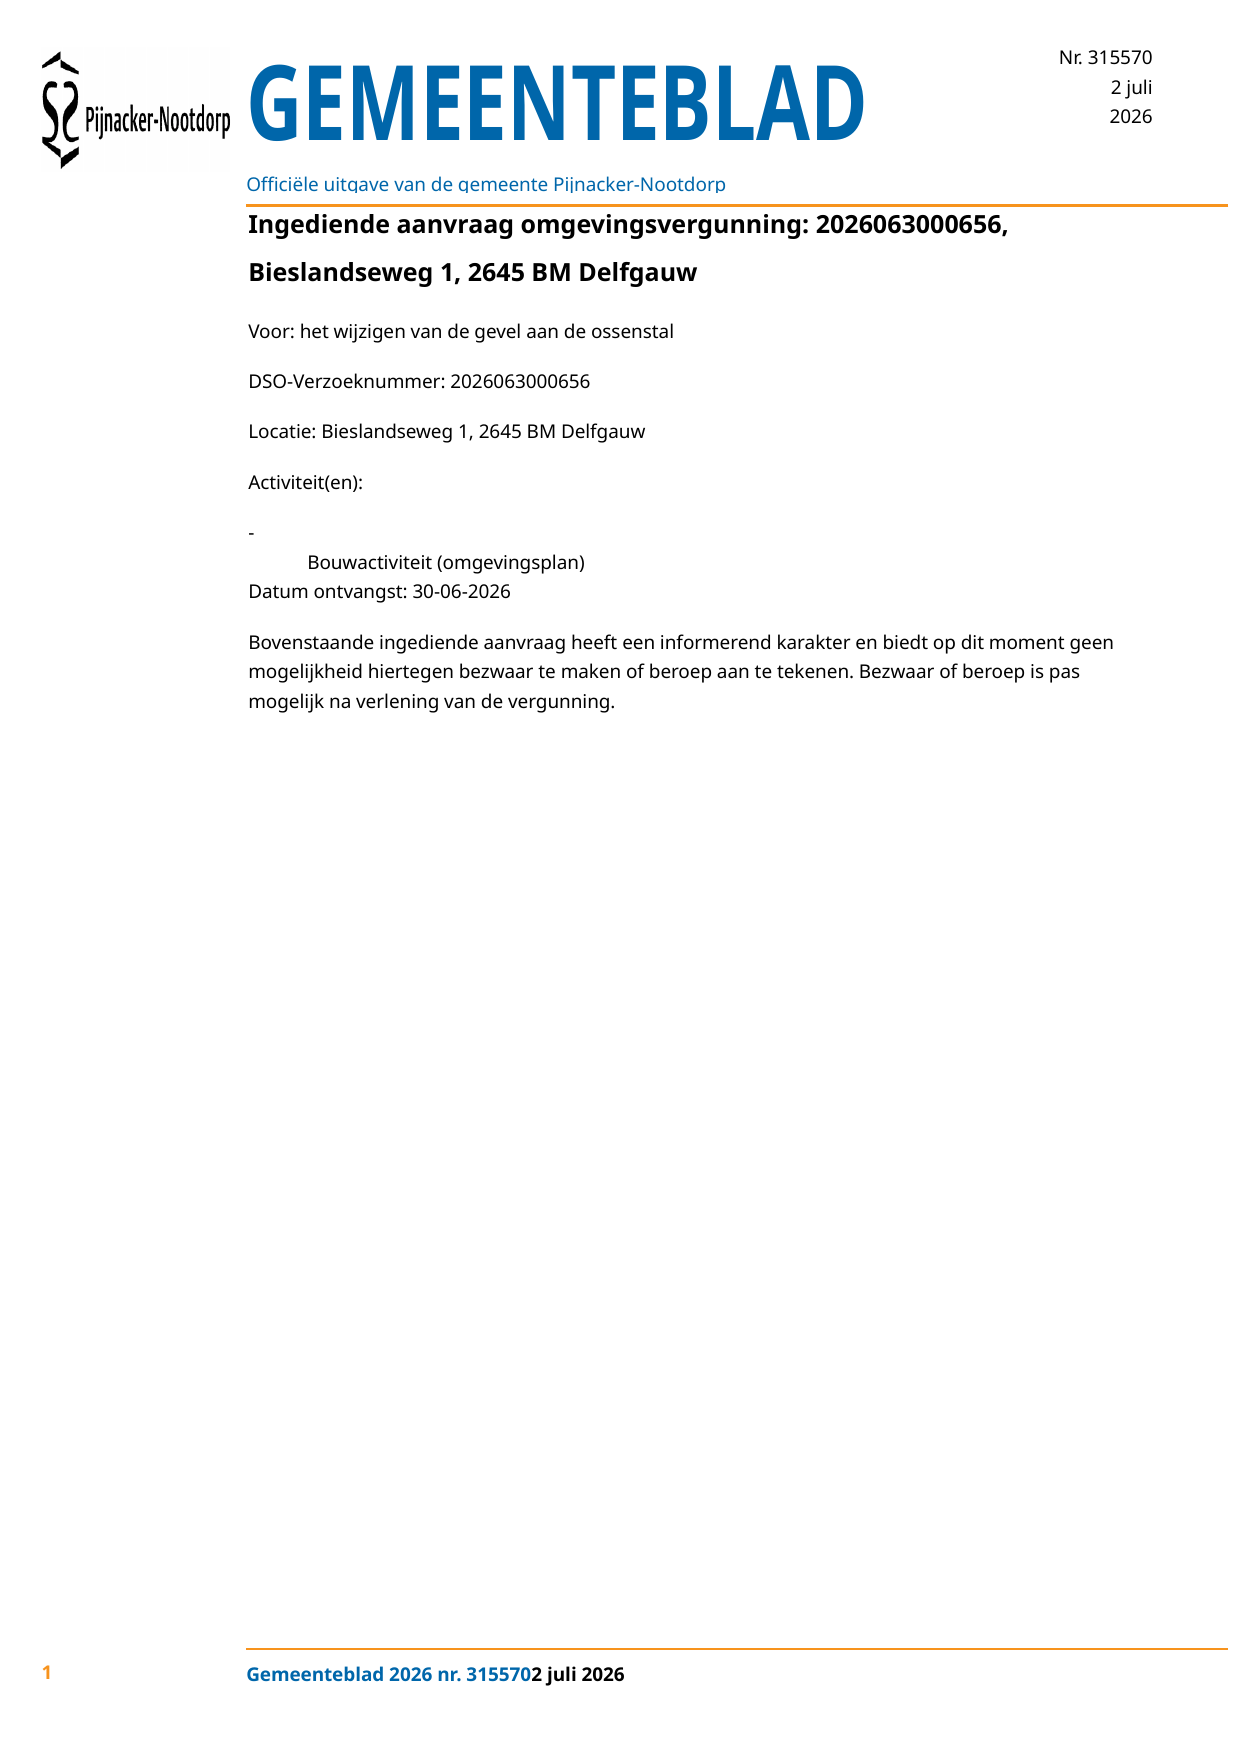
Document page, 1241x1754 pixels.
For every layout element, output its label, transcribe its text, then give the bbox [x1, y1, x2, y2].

text Bovenstaande ingediende aanvraag heeft een informerend karakter en biedt op dit moment geen mogelijkheid hiertegen bezwaar te maken of beroep aan te tekenen. Bezwaar of beroep is pas mogelijk na verlening van de vergunning. [248, 629, 1152, 714]
text DSO-Verzoeknummer: 2026063000656 [248, 368, 1152, 394]
text Voor: het wijzigen van de gevel aan de ossenstal [248, 318, 1152, 344]
text Ingediende aanvraag omgevingsvergunning: 2026063000656, Bieslandseweg 1, 2645 BM Delfgauw [248, 207, 1152, 288]
list Bouwactiviteit (omgevingsplan) [248, 549, 1152, 575]
text Locatie: Bieslandseweg 1, 2645 BM Delfgauw [248, 419, 1152, 444]
text Datum ontvangst: 30-06-2026 [248, 579, 1152, 604]
text Activiteit(en): [248, 469, 1152, 495]
picture [41, 47, 231, 172]
